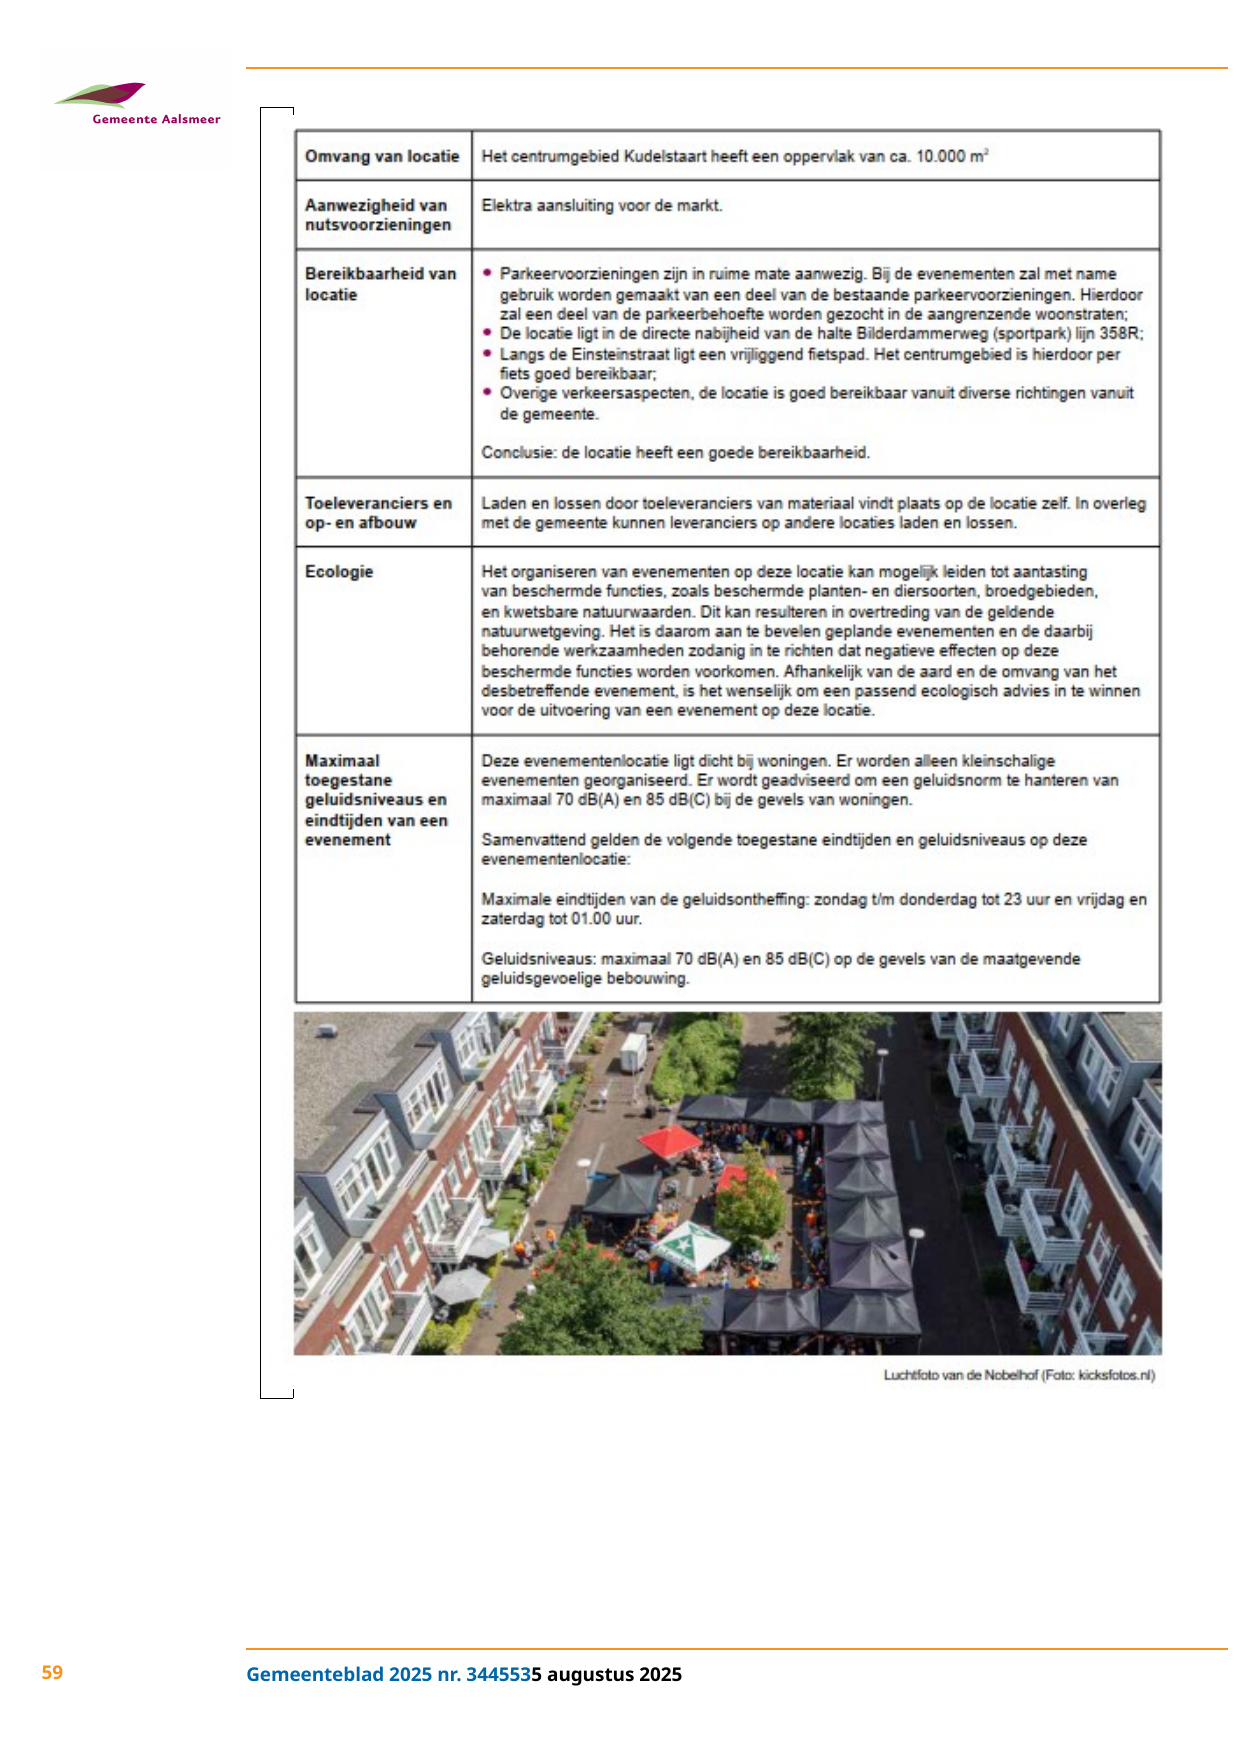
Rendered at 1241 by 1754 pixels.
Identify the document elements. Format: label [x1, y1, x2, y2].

picture [268, 115, 1173, 1389]
picture [41, 47, 231, 172]
